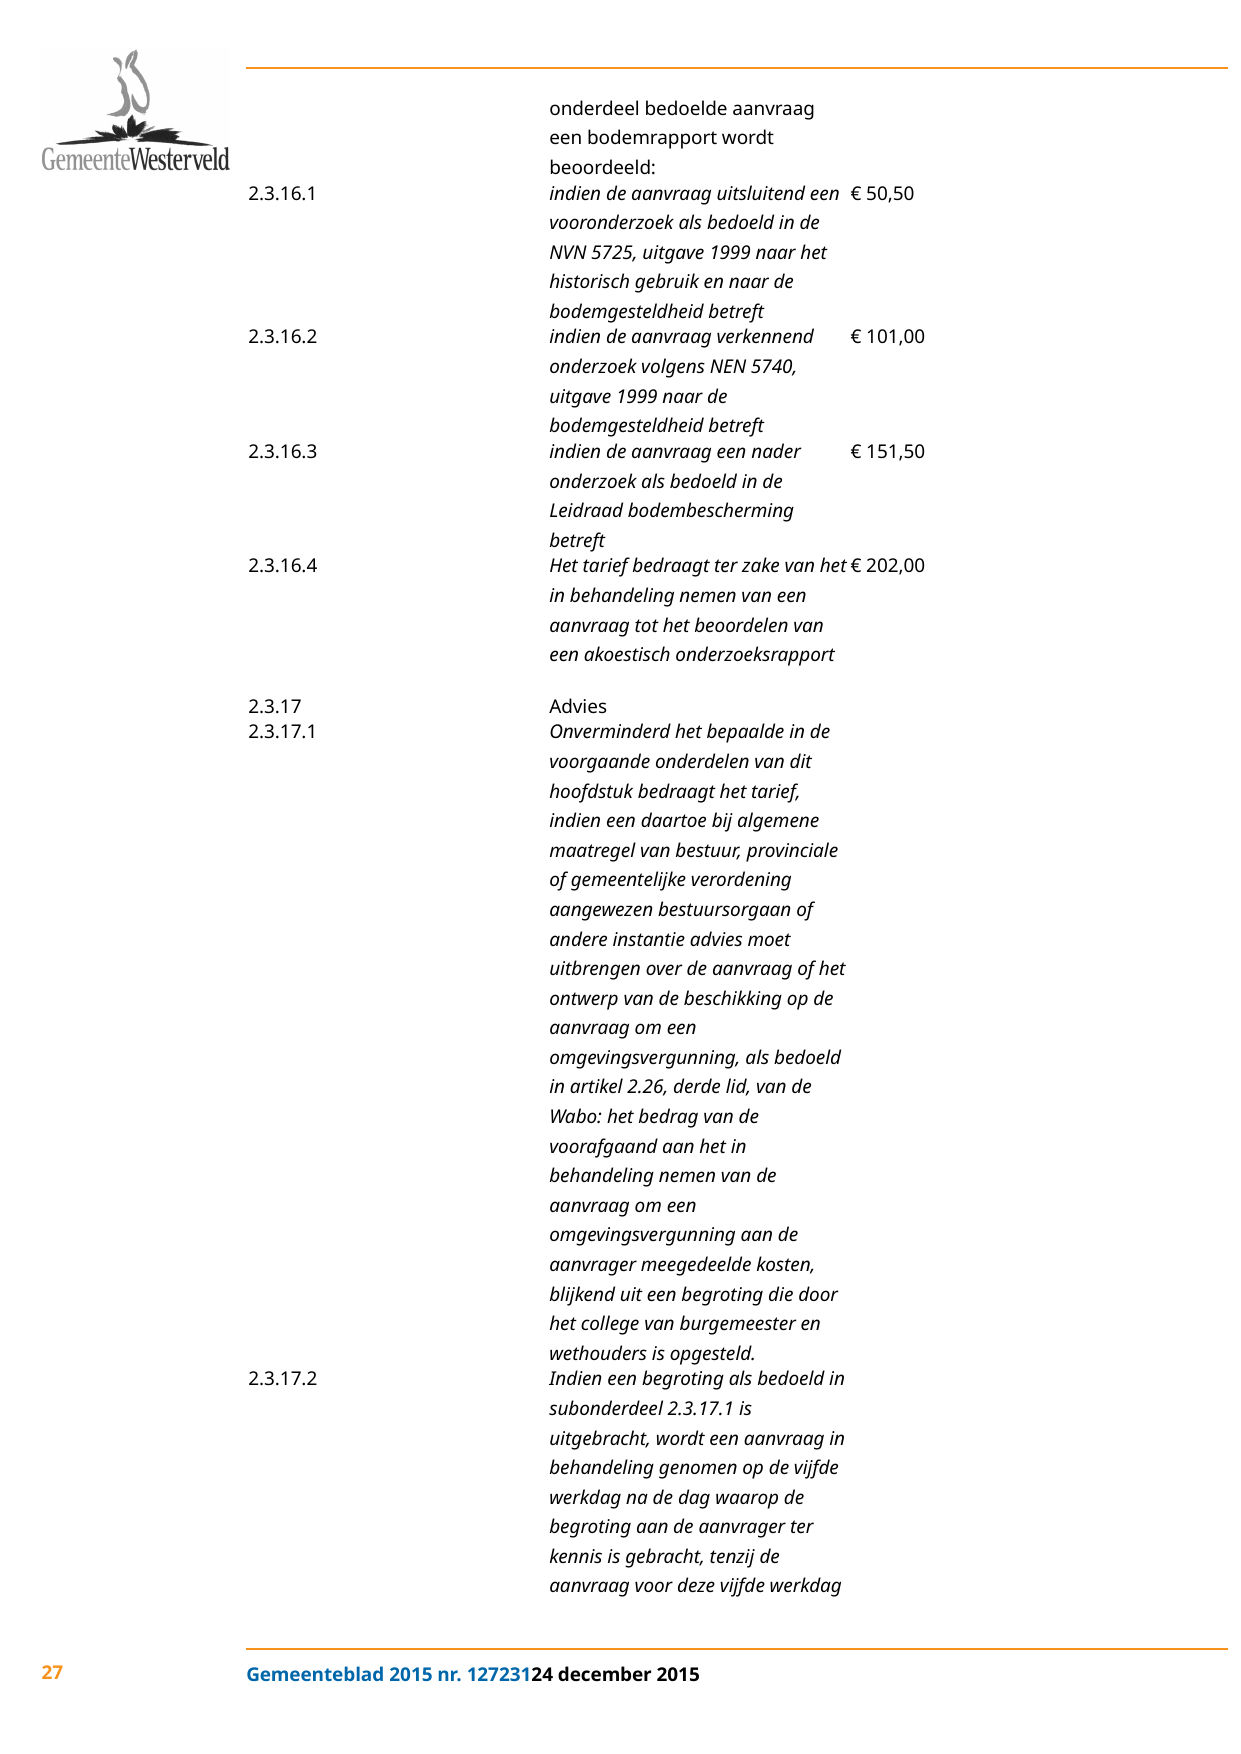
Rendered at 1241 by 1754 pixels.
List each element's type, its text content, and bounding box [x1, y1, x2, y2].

table_cell indien de aanvraag verkennend onderzoek volgens NEN 5740, uitgave 1999 naar de bodemgesteldheid betreft [549, 324, 850, 438]
table_cell 2.3.17.2 [248, 1366, 549, 1598]
table_cell 2.3.16.2 [248, 324, 549, 438]
table_cell € 151,50 [850, 438, 1152, 553]
table_cell 2.3.17 [248, 693, 549, 719]
table_cell onderdeel bedoelde aanvraag een bodemrapport wordt beoordeeld: [549, 95, 850, 180]
table_cell Onverminderd het bepaalde in de voorgaande onderdelen van dit hoofdstuk bedraagt het tarief, indien een daartoe bij algemene maatregel van bestuur, provinciale of gemeentelijke verordening aangewezen bestuursorgaan of andere instantie advies moet uitbrengen over de aanvraag of het ontwerp van de beschikking op de aanvraag om een omgevingsvergunning, als bedoeld in artikel 2.26, derde lid, van de Wabo: het bedrag van de voorafgaand aan het in behandeling nemen van de aanvraag om een omgevingsvergunning aan de aanvrager meegedeelde kosten, blijkend uit een begroting die door het college van burgemeester en wethouders is opgesteld. [549, 719, 850, 1366]
table_cell [850, 667, 1152, 693]
table_cell indien de aanvraag een nader onderzoek als bedoeld in de Leidraad bodembescherming betreft [549, 438, 850, 553]
table_cell € 202,00 [850, 553, 1152, 667]
table_cell 2.3.16.3 [248, 438, 549, 553]
table_cell [248, 95, 549, 180]
table_cell € 101,00 [850, 324, 1152, 438]
table_cell [549, 667, 850, 693]
picture [41, 47, 231, 172]
table_cell [248, 667, 549, 693]
table_cell Indien een begroting als bedoeld in subonderdeel 2.3.17.1 is uitgebracht, wordt een aanvraag in behandeling genomen op de vijfde werkdag na de dag waarop de begroting aan de aanvrager ter kennis is gebracht, tenzij de aanvraag voor deze vijfde werkdag [549, 1366, 850, 1598]
table_cell [850, 719, 1152, 1366]
table_cell 2.3.17.1 [248, 719, 549, 1366]
table_cell Advies [549, 693, 850, 719]
table_cell 2.3.16.1 [248, 180, 549, 324]
table_cell Het tarief bedraagt ter zake van het in behandeling nemen van een aanvraag tot het beoordelen van een akoestisch onderzoeksrapport [549, 553, 850, 667]
table_cell [850, 1366, 1152, 1598]
table_cell indien de aanvraag uitsluitend een vooronderzoek als bedoeld in de NVN 5725, uitgave 1999 naar het historisch gebruik en naar de bodemgesteldheid betreft [549, 180, 850, 324]
table_cell € 50,50 [850, 180, 1152, 324]
table_cell [850, 95, 1152, 180]
table_cell [850, 693, 1152, 719]
table_cell 2.3.16.4 [248, 553, 549, 667]
